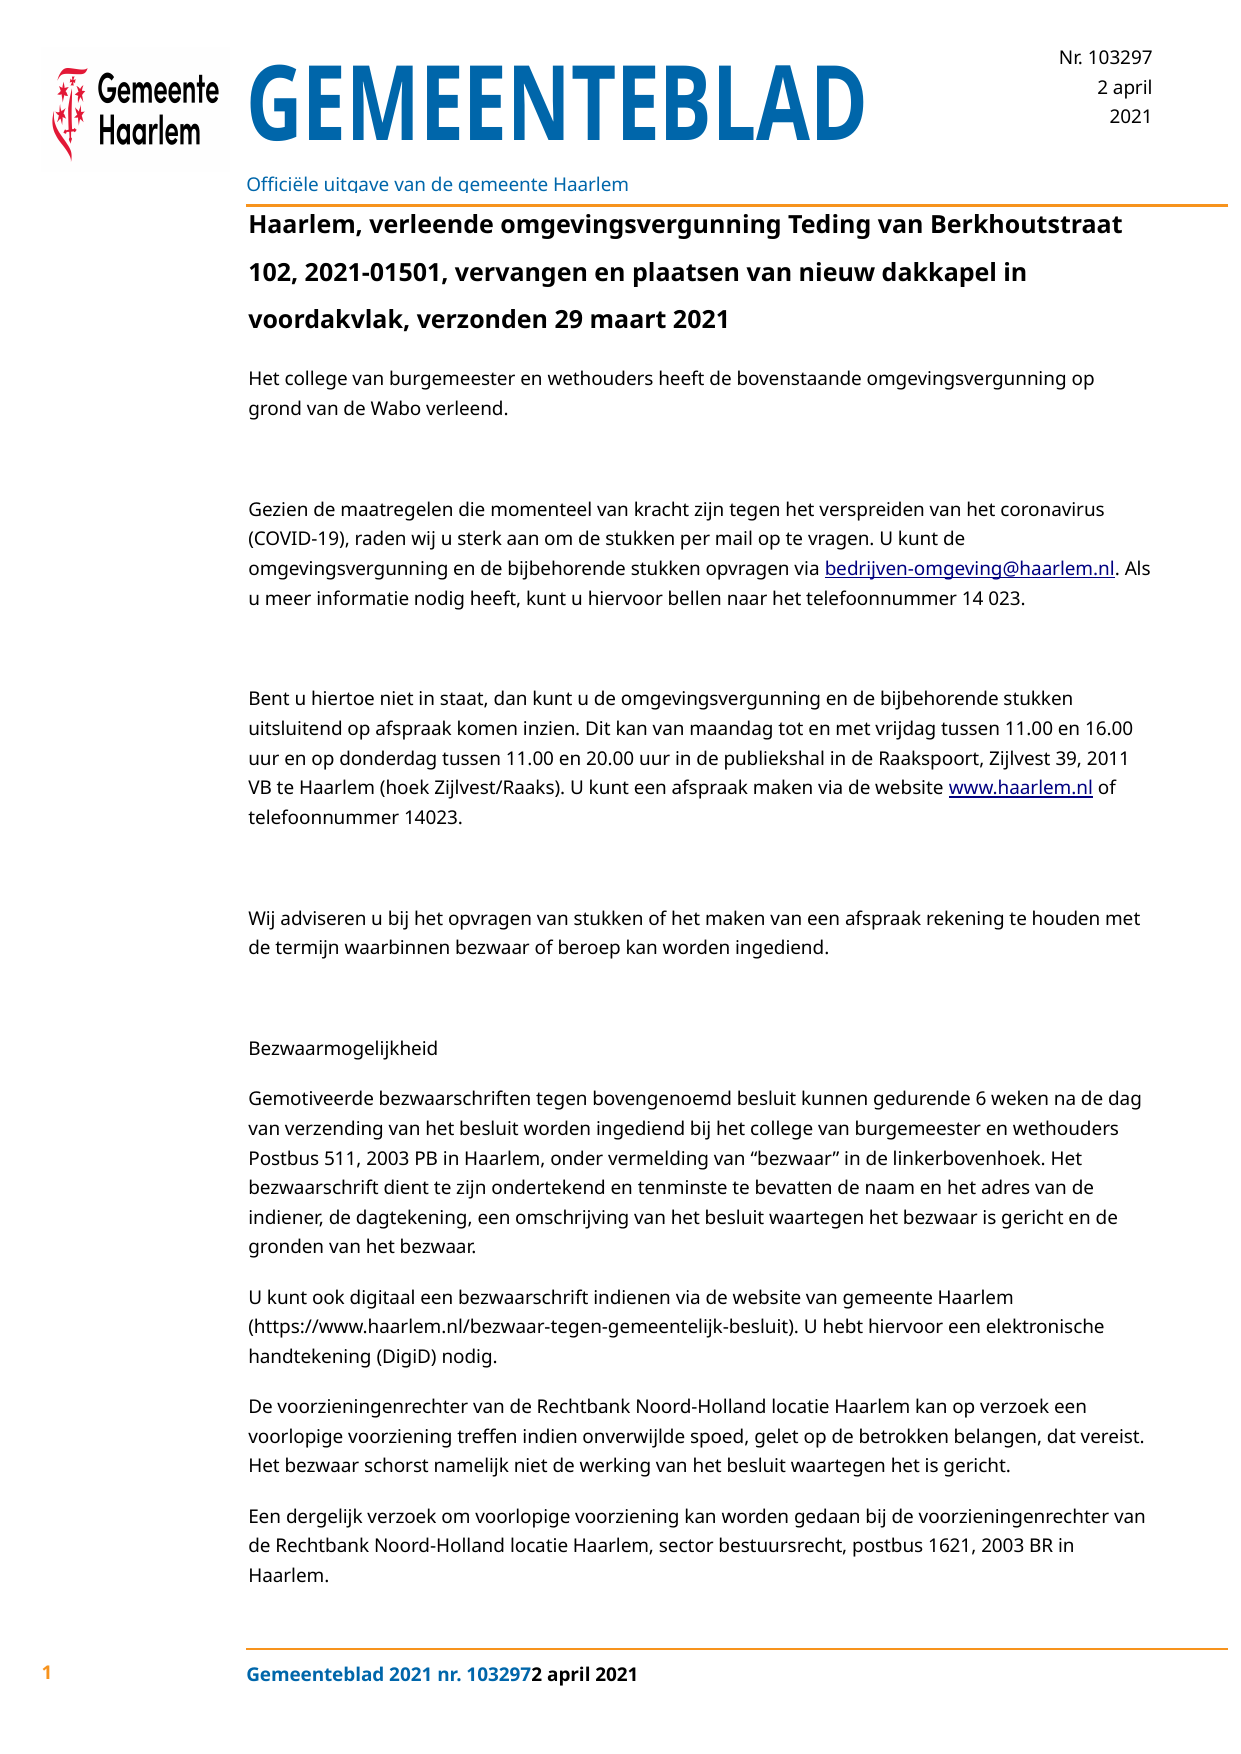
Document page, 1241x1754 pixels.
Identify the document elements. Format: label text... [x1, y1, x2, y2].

text Haarlem, verleende omgevingsvergunning Teding van Berkhoutstraat 102, 2021-01501, vervangen en plaatsen van nieuw dakkapel in voordakvlak, verzonden 29 maart 2021 [248, 207, 1152, 336]
text U kunt ook digitaal een bezwaarschrift indienen via de website van gemeente Haarlem (https://www.haarlem.nl/bezwaar-tegen-gemeentelijk-besluit). U hebt hiervoor een elektronische handtekening (DigiD) nodig. [248, 1284, 1152, 1369]
text Gemotiveerde bezwaarschriften tegen bovengenoemd besluit kunnen gedurende 6 weken na de dag van verzending van het besluit worden ingediend bij het college van burgemeester en wethouders Postbus 511, 2003 PB in Haarlem, onder vermelding van “bezwaar” in de linkerbovenhoek. Het bezwaarschrift dient te zijn ondertekend en tenminste te bevatten de naam en het adres van de indiener, de dagtekening, een omschrijving van het besluit waartegen het bezwaar is gericht en de gronden van het bezwaar. [248, 1086, 1152, 1259]
text Gezien de maatregelen die momenteel van kracht zijn tegen het verspreiden van het coronavirus (COVID-19), raden wij u sterk aan om de stukken per mail op te vragen. U kunt de omgevingsvergunning en de bijbehorende stukken opvragen via bedrijven-omgeving@haarlem.nl. Als u meer informatie nodig heeft, kunt u hiervoor bellen naar het telefoonnummer 14 023. [248, 496, 1152, 610]
text De voorzieningenrechter van de Rechtbank Noord-Holland locatie Haarlem kan op verzoek een voorlopige voorziening treffen indien onverwijlde spoed, gelet op de betrokken belangen, dat vereist. Het bezwaar schorst namelijk niet de werking van het besluit waartegen het is gericht. [248, 1393, 1152, 1478]
text Bezwaarmogelijkheid [248, 1035, 1152, 1061]
text Wij adviseren u bij het opvragen van stukken of het maken van een afspraak rekening te houden met de termijn waarbinnen bezwaar of beroep kan worden ingediend. [248, 905, 1152, 960]
picture [41, 47, 231, 172]
text Het college van burgemeester en wethouders heeft de bovenstaande omgevingsvergunning op grond van de Wabo verleend. [248, 366, 1152, 421]
text Bent u hiertoe niet in staat, dan kunt u de omgevingsvergunning en de bijbehorende stukken uitsluitend op afspraak komen inzien. Dit kan van maandag tot en met vrijdag tussen 11.00 en 16.00 uur en op donderdag tussen 11.00 en 20.00 uur in de publiekshal in de Raakspoort, Zijlvest 39, 2011 VB te Haarlem (hoek Zijlvest/Raaks). U kunt een afspraak maken via de website www.haarlem.nl of telefoonnummer 14023. [248, 686, 1152, 829]
text Een dergelijk verzoek om voorlopige voorziening kan worden gedaan bij de voorzieningenrechter van de Rechtbank Noord-Holland locatie Haarlem, sector bestuursrecht, postbus 1621, 2003 BR in Haarlem. [248, 1503, 1152, 1588]
